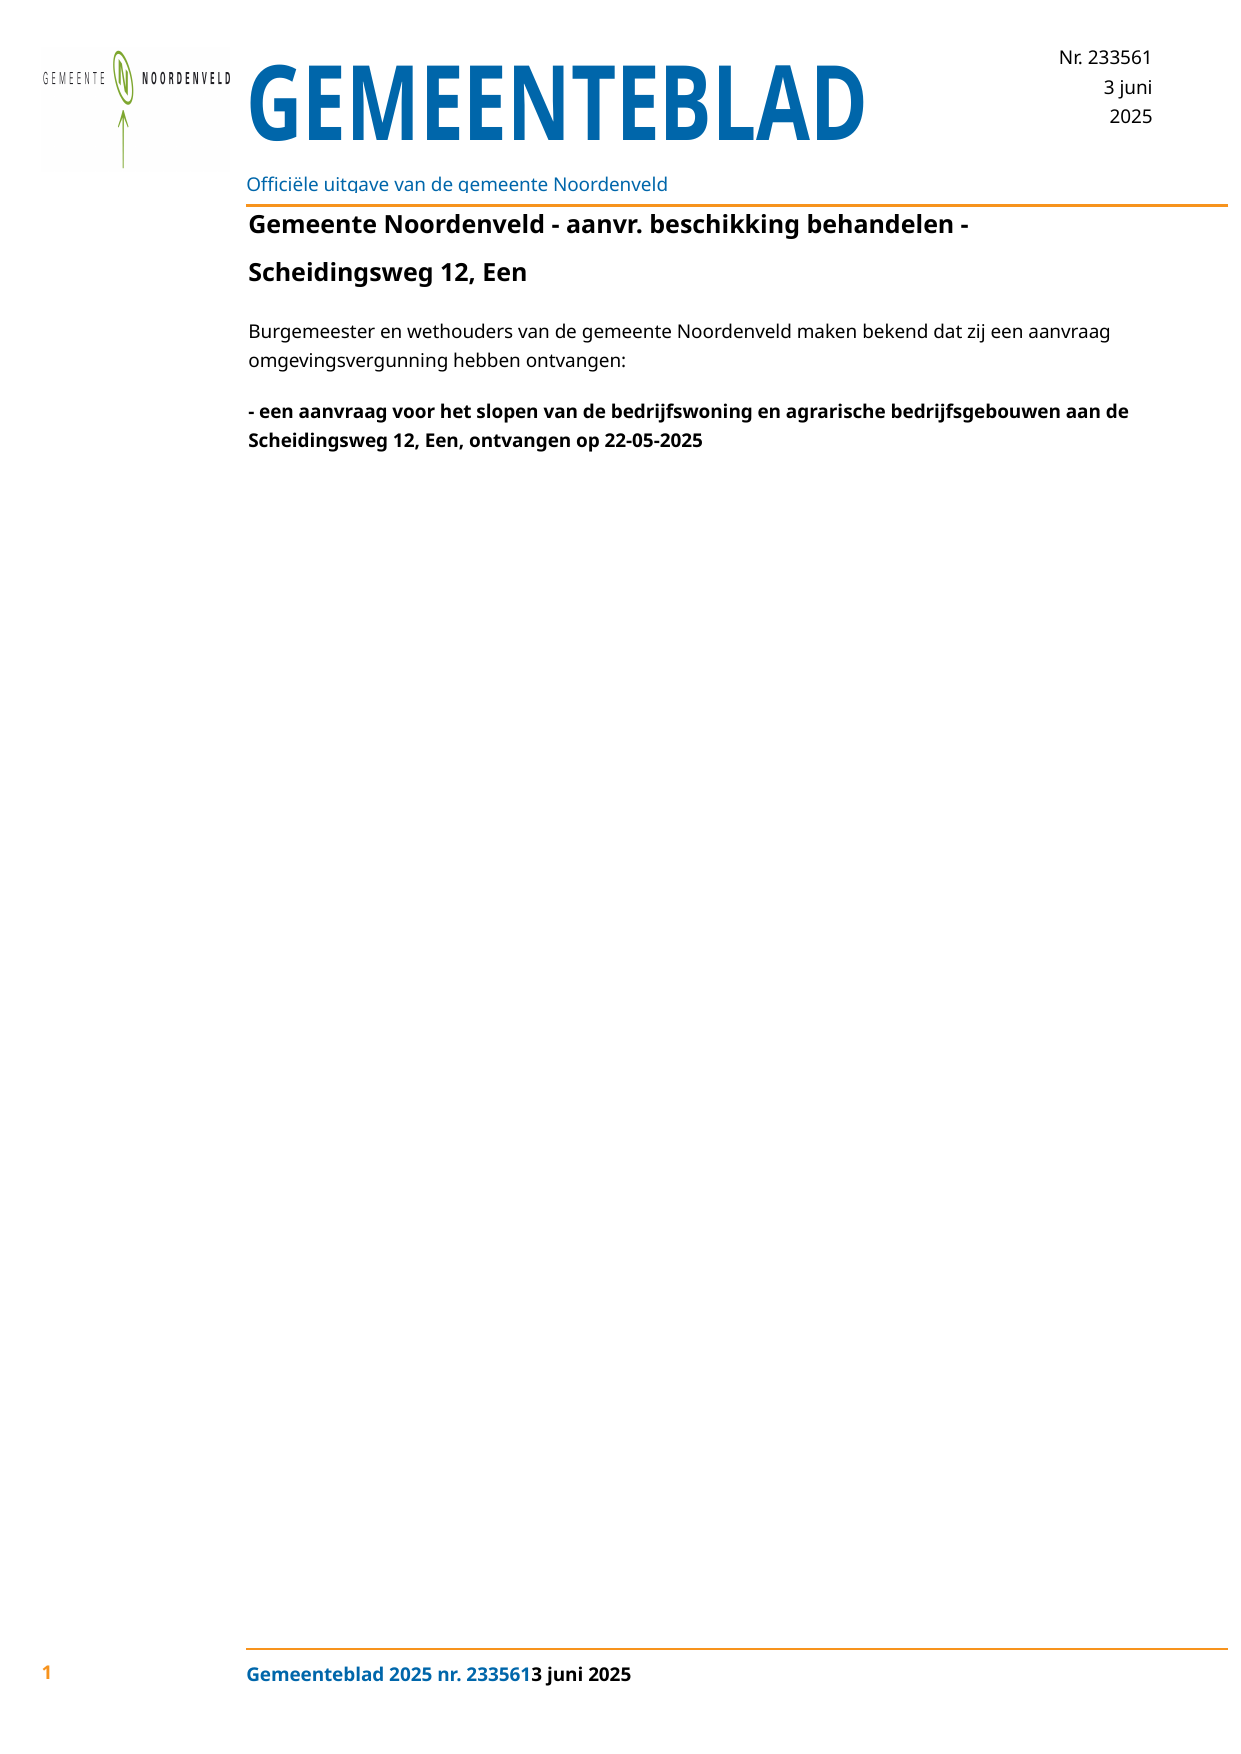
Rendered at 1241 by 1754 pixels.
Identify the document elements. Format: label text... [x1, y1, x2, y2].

text Burgemeester en wethouders van de gemeente Noordenveld maken bekend dat zij een aanvraag omgevingsvergunning hebben ontvangen: [248, 318, 1152, 373]
text - een aanvraag voor het slopen van de bedrijfswoning en agrarische bedrijfsgebouwen aan de Scheidingsweg 12, Een, ontvangen op 22-05-2025 [248, 398, 1152, 453]
picture [41, 47, 231, 172]
text Gemeente Noordenveld - aanvr. beschikking behandelen - Scheidingsweg 12, Een [248, 207, 1152, 288]
